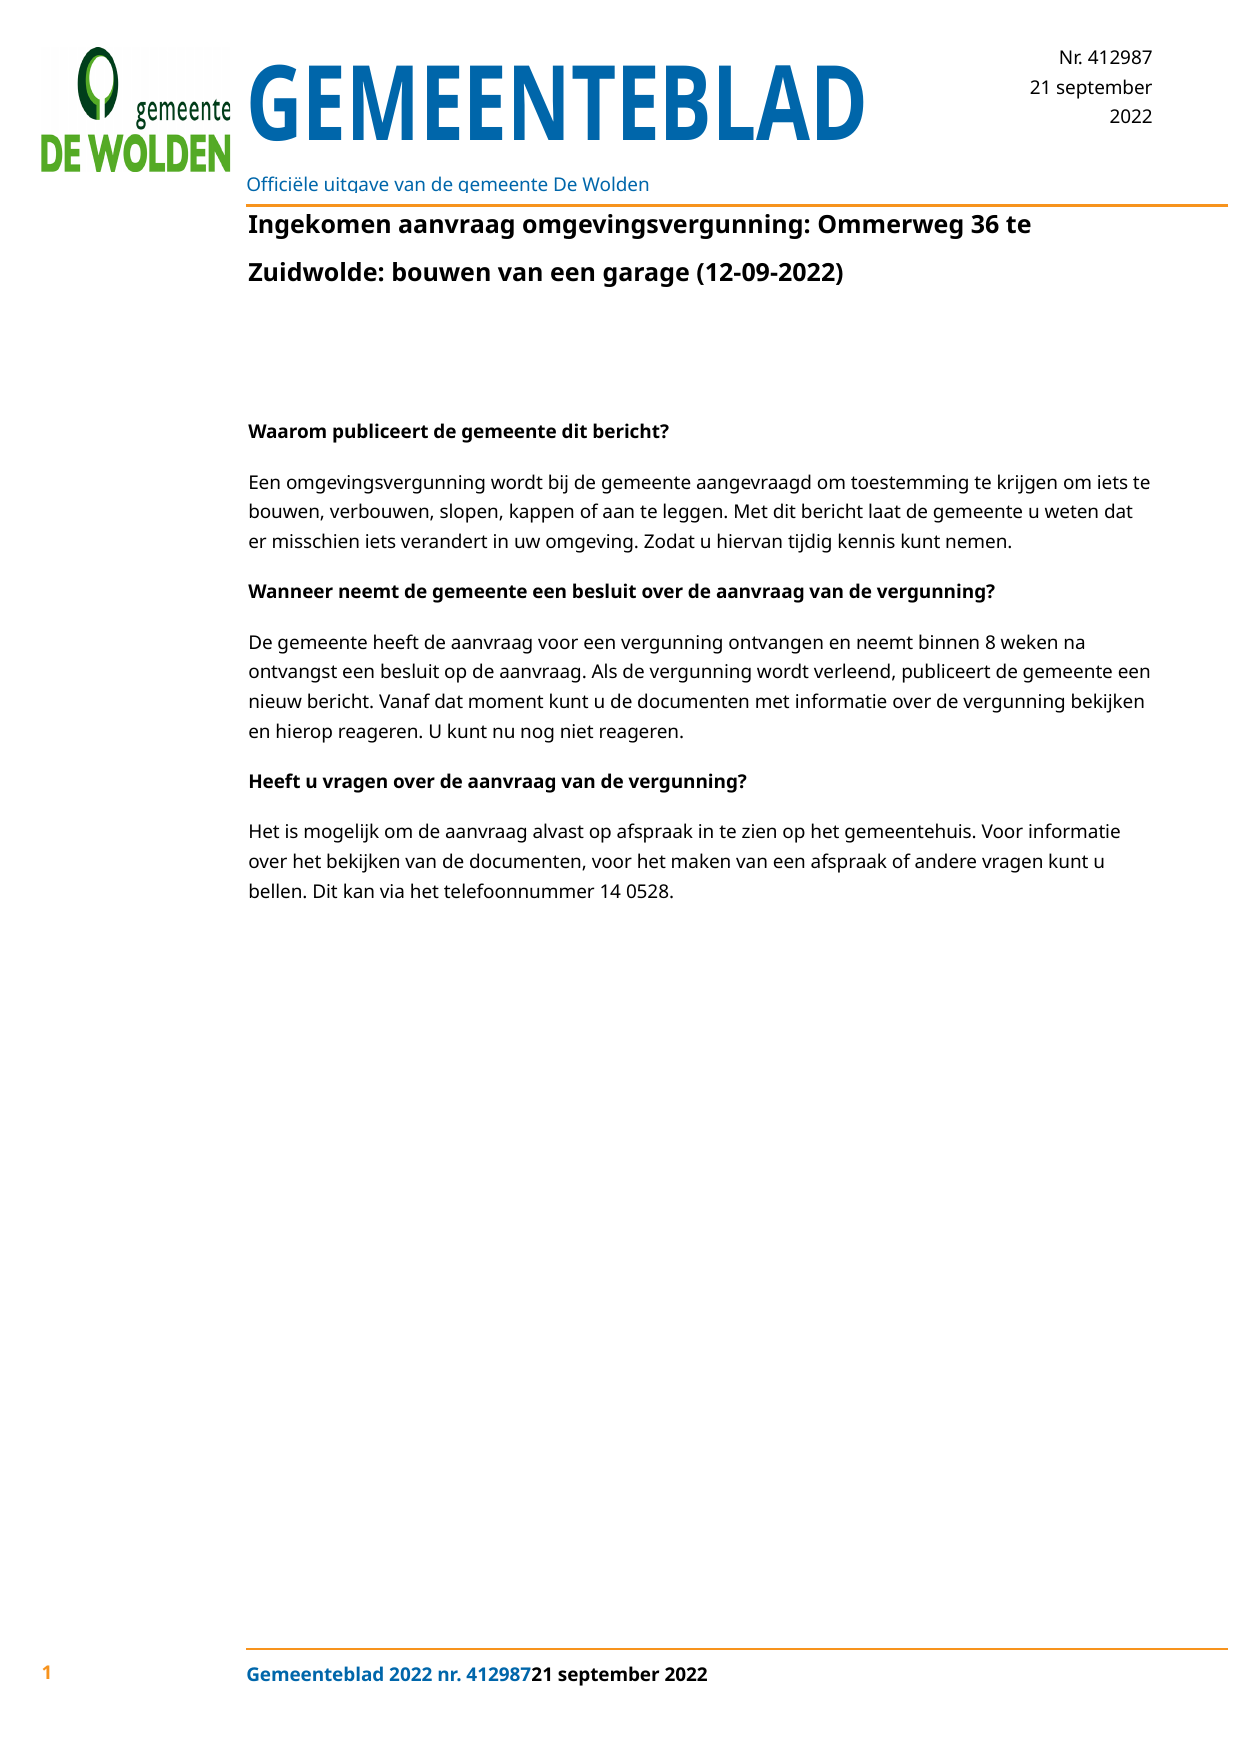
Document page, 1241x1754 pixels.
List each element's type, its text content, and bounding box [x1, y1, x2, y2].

text Het is mogelijk om de aanvraag alvast op afspraak in te zien op het gemeentehuis. Voor informatie over het bekijken van de documenten, voor het maken van een afspraak of andere vragen kunt u bellen. Dit kan via het telefoonnummer 14 0528. [248, 819, 1152, 904]
text Ingekomen aanvraag omgevingsvergunning: Ommerweg 36 te Zuidwolde: bouwen van een garage (12-09-2022) [248, 207, 1152, 288]
text Waarom publiceert de gemeente dit bericht? [248, 419, 1152, 444]
text De gemeente heeft de aanvraag voor een vergunning ontvangen en neemt binnen 8 weken na ontvangst een besluit op de aanvraag. Als de vergunning wordt verleend, publiceert de gemeente een nieuw bericht. Vanaf dat moment kunt u de documenten met informatie over de vergunning bekijken en hierop reageren. U kunt nu nog niet reageren. [248, 629, 1152, 744]
picture [41, 47, 231, 172]
text Heeft u vragen over de aanvraag van de vergunning? [248, 768, 1152, 794]
text Een omgevingsvergunning wordt bij de gemeente aangevraagd om toestemming te krijgen om iets te bouwen, verbouwen, slopen, kappen of aan te leggen. Met dit bericht laat de gemeente u weten dat er misschien iets verandert in uw omgeving. Zodat u hiervan tijdig kennis kunt nemen. [248, 469, 1152, 554]
text Wanneer neemt de gemeente een besluit over de aanvraag van de vergunning? [248, 579, 1152, 604]
